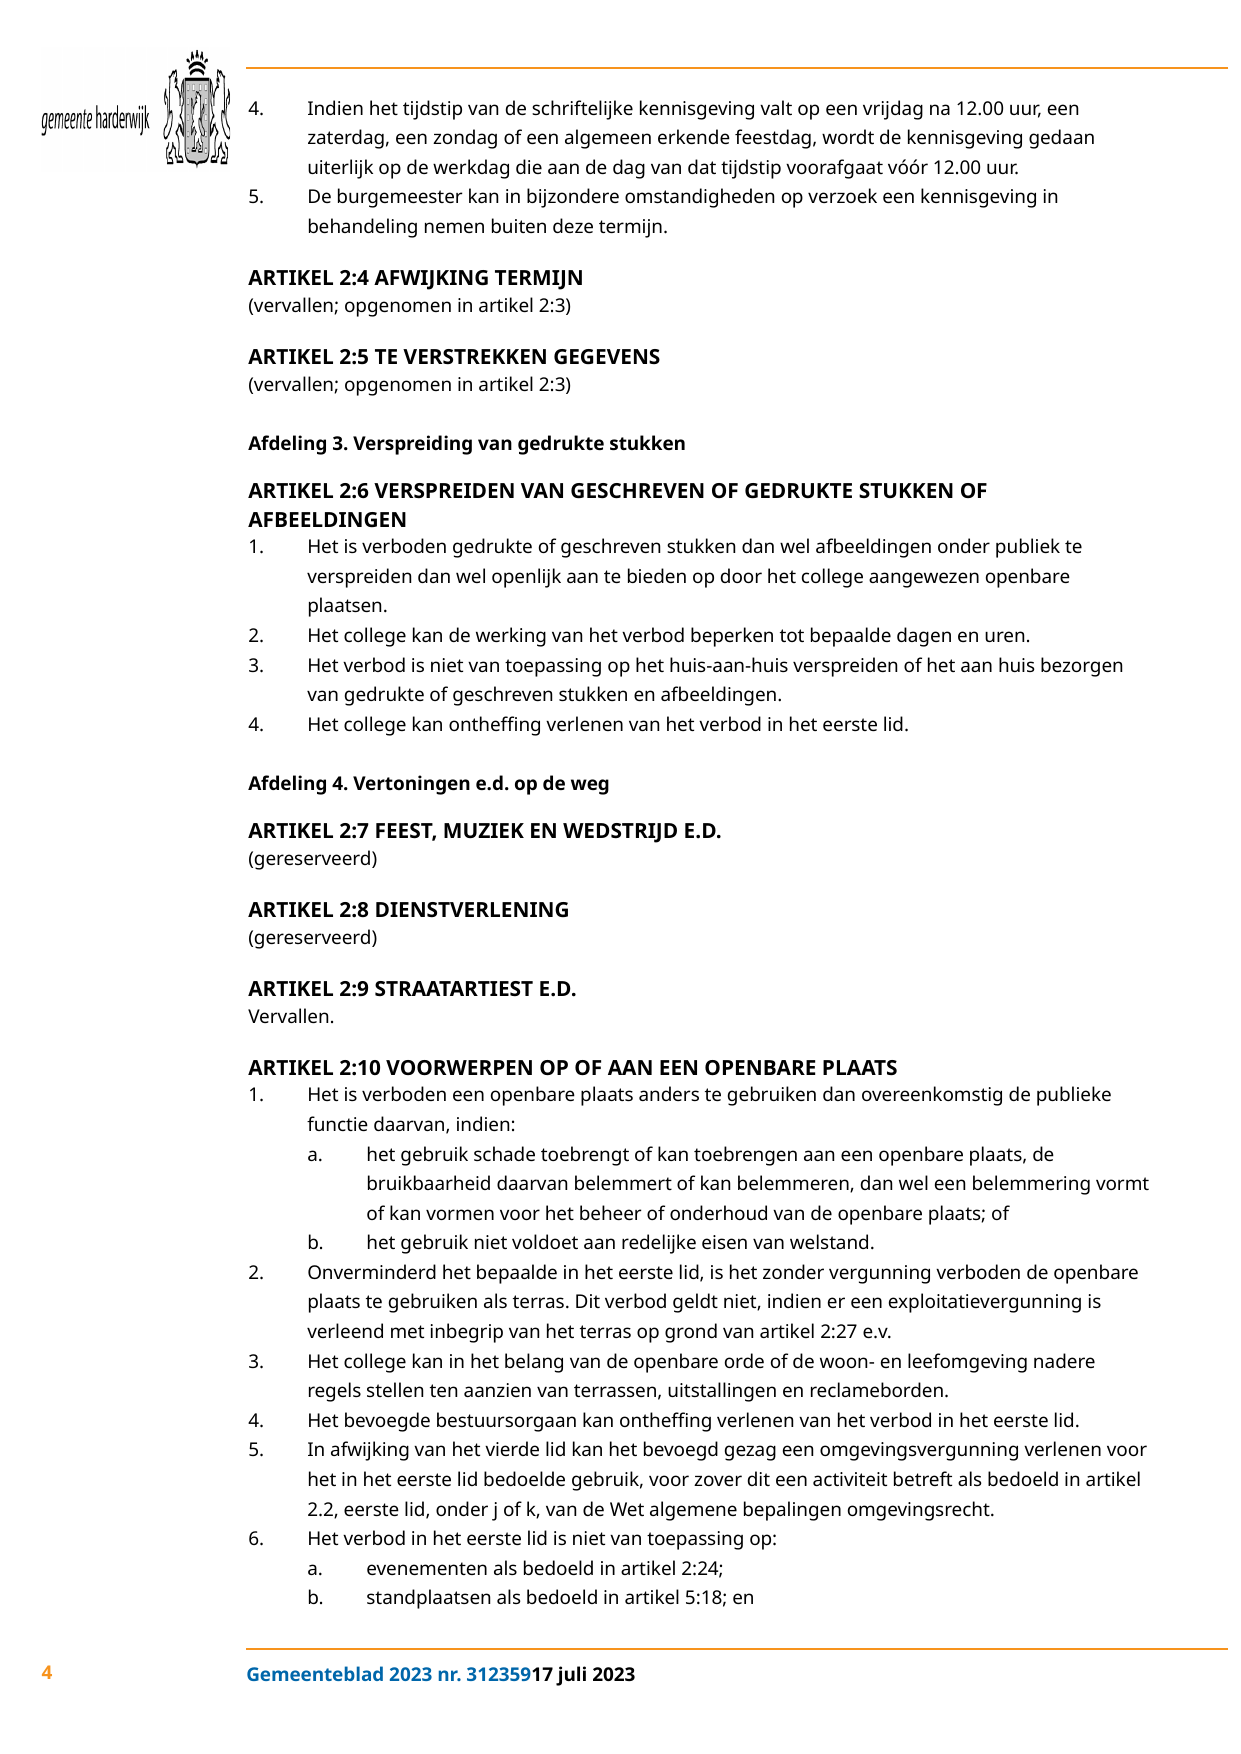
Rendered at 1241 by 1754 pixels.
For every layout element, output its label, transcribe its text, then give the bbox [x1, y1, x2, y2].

list Indien het tijdstip van de schriftelijke kennisgeving valt op een vrijdag na 12.00 uur, een zaterdag, een zondag of een algemeen erkende feestdag, wordt de kennisgeving gedaan uiterlijk op de werkdag die aan de dag van dat tijdstip voorafgaat vóór 12.00 uur. [248, 95, 1152, 180]
list Het college kan in het belang van de openbare orde of de woon- en leefomgeving nadere regels stellen ten aanzien van terrassen, uitstallingen en reclameborden. [248, 1348, 1152, 1403]
list Het college kan de werking van het verbod beperken tot bepaalde dagen en uren. [248, 622, 1152, 648]
list het gebruik schade toebrengt of kan toebrengen aan een openbare plaats, de bruikbaarheid daarvan belemmert of kan belemmeren, dan wel een belemmering vormt of kan vormen voor het beheer of onderhoud van de openbare plaats; of [307, 1141, 1152, 1226]
text ARTIKEL 2:10 VOORWERPEN OP OF AAN EEN OPENBARE PLAATS [248, 1053, 1152, 1082]
text (gereserveerd) [248, 924, 1152, 950]
list Het verbod in het eerste lid is niet van toepassing op: [248, 1525, 1152, 1551]
list Het is verboden gedrukte of geschreven stukken dan wel afbeeldingen onder publiek te verspreiden dan wel openlijk aan te bieden op door het college aangewezen openbare plaatsen. [248, 533, 1152, 618]
list Onverminderd het bepaalde in het eerste lid, is het zonder vergunning verboden de openbare plaats te gebruiken als terras. Dit verbod geldt niet, indien er een exploitatievergunning is verleend met inbegrip van het terras op grond van artikel 2:27 e.v. [248, 1259, 1152, 1344]
list Het verbod is niet van toepassing op het huis-aan-huis verspreiden of het aan huis bezorgen van gedrukte of geschreven stukken en afbeeldingen. [248, 652, 1152, 707]
list standplaatsen als bedoeld in artikel 5:18; en [307, 1584, 1152, 1610]
text ARTIKEL 2:7 FEEST, MUZIEK EN WEDSTRIJD E.D. [248, 817, 1152, 845]
list Het is verboden een openbare plaats anders te gebruiken dan overeenkomstig de publieke functie daarvan, indien: [248, 1082, 1152, 1137]
text ARTIKEL 2:8 DIENSTVERLENING [248, 896, 1152, 924]
text Vervallen. [248, 1003, 1152, 1028]
list De burgemeester kan in bijzondere omstandigheden op verzoek een kennisgeving in behandeling nemen buiten deze termijn. [248, 183, 1152, 239]
text (gereserveerd) [248, 845, 1152, 871]
list het gebruik niet voldoet aan redelijke eisen van welstand. [307, 1229, 1152, 1255]
text Afdeling 4. Vertoningen e.d. op de weg [248, 770, 1152, 796]
text ARTIKEL 2:5 TE VERSTREKKEN GEGEVENS [248, 342, 1152, 371]
text (vervallen; opgenomen in artikel 2:3) [248, 292, 1152, 318]
text Afdeling 3. Verspreiding van gedrukte stukken [248, 430, 1152, 456]
list In afwijking van het vierde lid kan het bevoegd gezag een omgevingsvergunning verlenen voor het in het eerste lid bedoelde gebruik, voor zover dit een activiteit betreft als bedoeld in artikel 2.2, eerste lid, onder j of k, van de Wet algemene bepalingen omgevingsrecht. [248, 1437, 1152, 1522]
picture [41, 47, 231, 172]
text ARTIKEL 2:6 VERSPREIDEN VAN GESCHREVEN OF GEDRUKTE STUKKEN OF AFBEELDINGEN [248, 477, 1152, 533]
list Het college kan ontheffing verlenen van het verbod in het eerste lid. [248, 711, 1152, 737]
text (vervallen; opgenomen in artikel 2:3) [248, 371, 1152, 397]
list evenementen als bedoeld in artikel 2:24; [307, 1555, 1152, 1581]
list Het bevoegde bestuursorgaan kan ontheffing verlenen van het verbod in het eerste lid. [248, 1407, 1152, 1433]
text ARTIKEL 2:9 STRAATARTIEST E.D. [248, 974, 1152, 1003]
text ARTIKEL 2:4 AFWIJKING TERMIJN [248, 263, 1152, 292]
